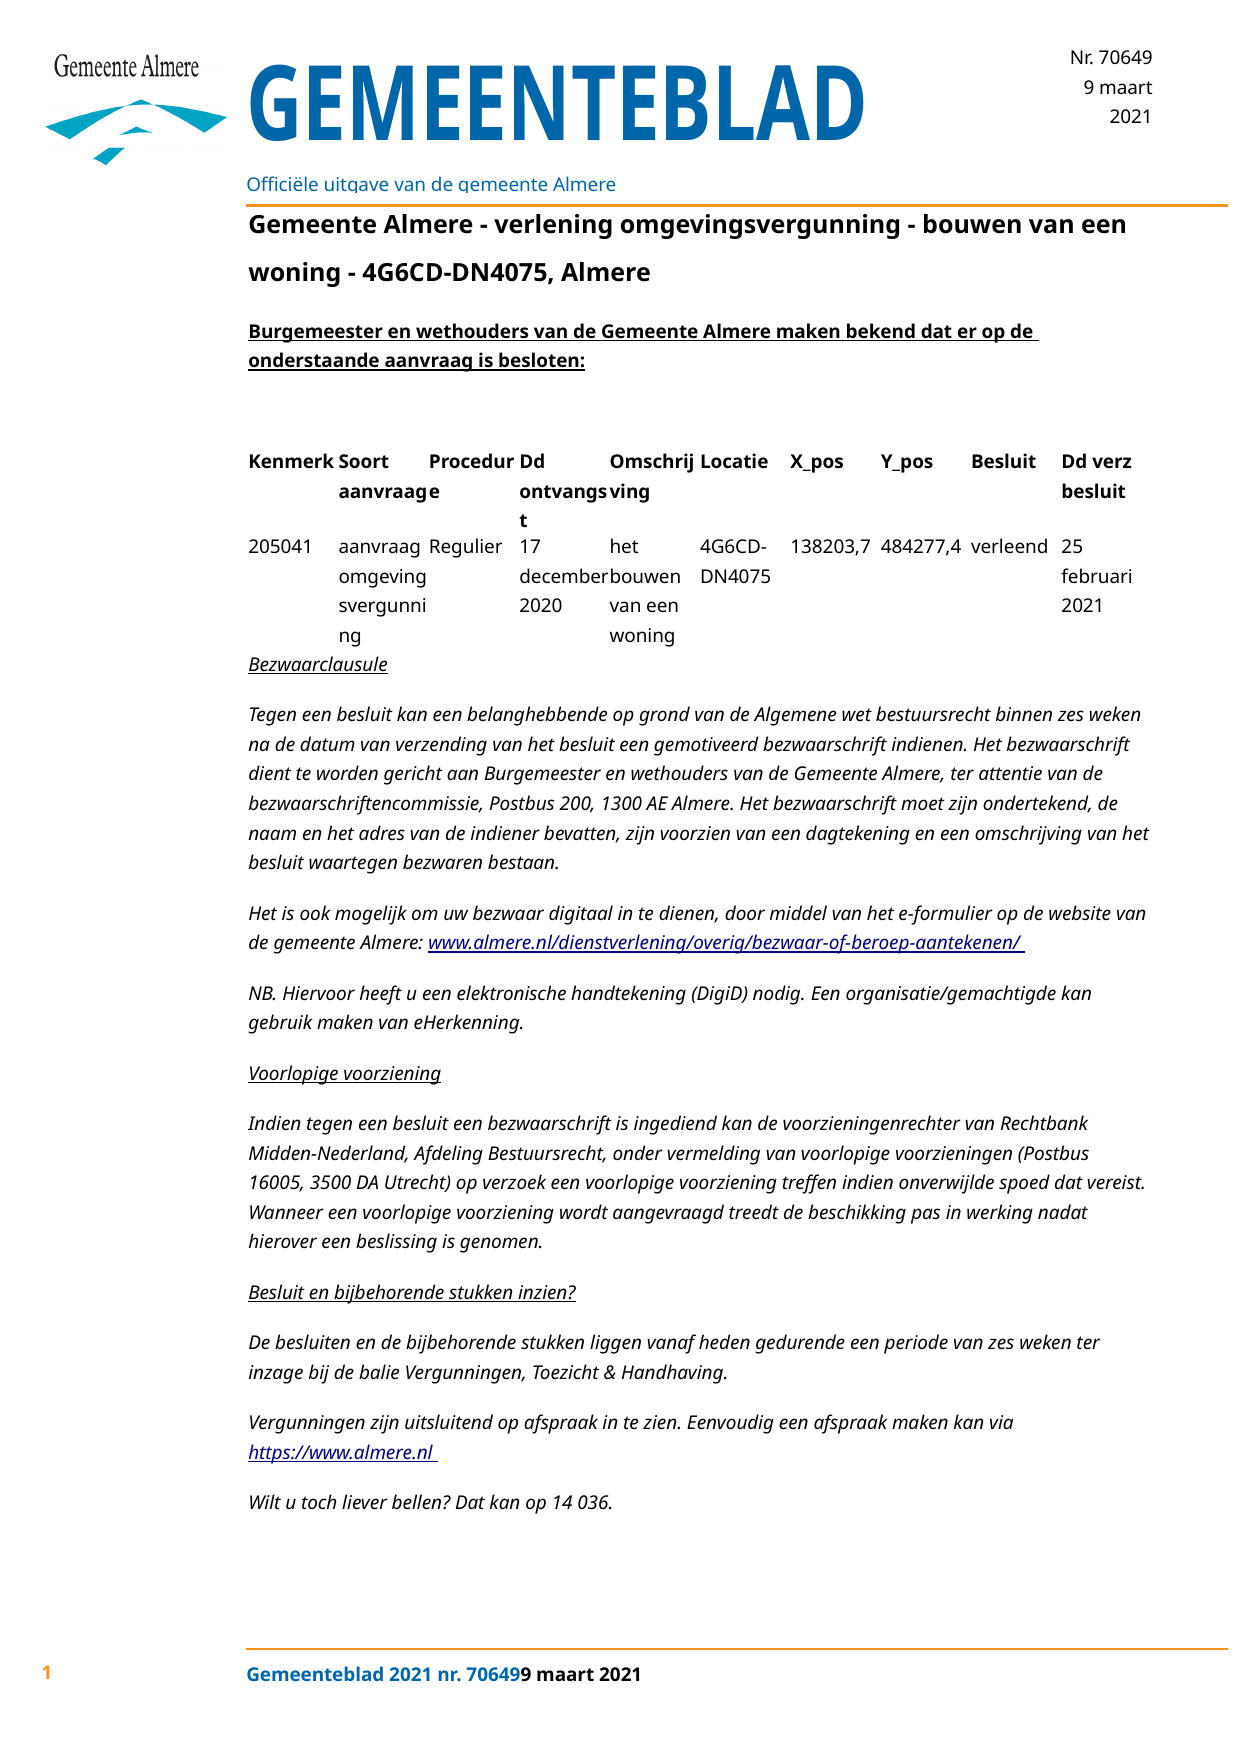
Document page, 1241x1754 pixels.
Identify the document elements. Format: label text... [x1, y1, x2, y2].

text Tegen een besluit kan een belanghebbende op grond van de Algemene wet bestuursrecht binnen zes weken na de datum van verzending van het besluit een gemotiveerd bezwaarschrift indienen. Het bezwaarschrift dient te worden gericht aan Burgemeester en wethouders van de Gemeente Almere, ter attentie van de bezwaarschriftencommissie, Postbus 200, 1300 AE Almere. Het bezwaarschrift moet zijn ondertekend, de naam en het adres van de indiener bevatten, zijn voorzien van een dagtekening en een omschrijving van het besluit waartegen bezwaren bestaan. [248, 701, 1152, 875]
table_header Besluit [971, 449, 1061, 533]
table_header Omschrijving [609, 449, 700, 533]
table_cell 138203,7 [790, 533, 881, 648]
text Gemeente Almere - verlening omgevingsvergunning - bouwen van een woning - 4G6CD-DN4075, Almere [248, 207, 1152, 288]
table_cell het bouwen van een woning [609, 533, 700, 648]
text Wilt u toch liever bellen? Dat kan op 14 036. [248, 1489, 1152, 1515]
text Besluit en bijbehorende stukken inzien? [248, 1279, 1152, 1305]
text De besluiten en de bijbehorende stukken liggen vanaf heden gedurende een periode van zes weken ter inzage bij de balie Vergunningen, Toezicht & Handhaving. [248, 1329, 1152, 1385]
table_cell 25 februari 2021 [1061, 533, 1152, 648]
text Indien tegen een besluit een bezwaarschrift is ingediend kan de voorzieningenrechter van Rechtbank Midden-Nederland, Afdeling Bestuursrecht, onder vermelding van voorlopige voorzieningen (Postbus 16005, 3500 DA Utrecht) op verzoek een voorlopige voorziening treffen indien onverwijlde spoed dat vereist. Wanneer een voorlopige voorziening wordt aangevraagd treedt de beschikking pas in werking nadat hierover een beslissing is genomen. [248, 1110, 1152, 1254]
table_cell aanvraag omgevingsvergunning [338, 533, 429, 648]
table_header Locatie [700, 449, 790, 533]
table_header Procedure [429, 449, 519, 533]
table_cell verleend [971, 533, 1061, 648]
text Burgemeester en wethouders van de Gemeente Almere maken bekend dat er op de onderstaande aanvraag is besloten: [248, 318, 1152, 373]
table_cell 205041 [248, 533, 338, 648]
table_header Dd ontvangst [519, 449, 609, 533]
table_header Dd verz besluit [1061, 449, 1152, 533]
text Voorlopige voorziening [248, 1060, 1152, 1086]
picture [41, 47, 231, 172]
table_cell 17 december 2020 [519, 533, 609, 648]
text Vergunningen zijn uitsluitend op afspraak in te zien. Eenvoudig een afspraak maken kan via https://www.almere.nl [248, 1409, 1152, 1465]
table_header Soort aanvraag [338, 449, 429, 533]
text Bezwaarclausule [248, 651, 1152, 677]
table_cell Regulier [429, 533, 519, 648]
text Het is ook mogelijk om uw bezwaar digitaal in te dienen, door middel van het e-formulier op de website van de gemeente Almere: www.almere.nl/dienstverlening/overig/bezwaar-of-beroep-aantekenen/ [248, 900, 1152, 955]
table_header X_pos [790, 449, 881, 533]
table_cell 4G6CD-DN4075 [700, 533, 790, 648]
table_cell 484277,4 [881, 533, 971, 648]
text NB. Hiervoor heeft u een elektronische handtekening (DigiD) nodig. Een organisatie/gemachtigde kan gebruik maken van eHerkenning. [248, 980, 1152, 1035]
table_header Y_pos [881, 449, 971, 533]
table_header Kenmerk [248, 449, 338, 533]
